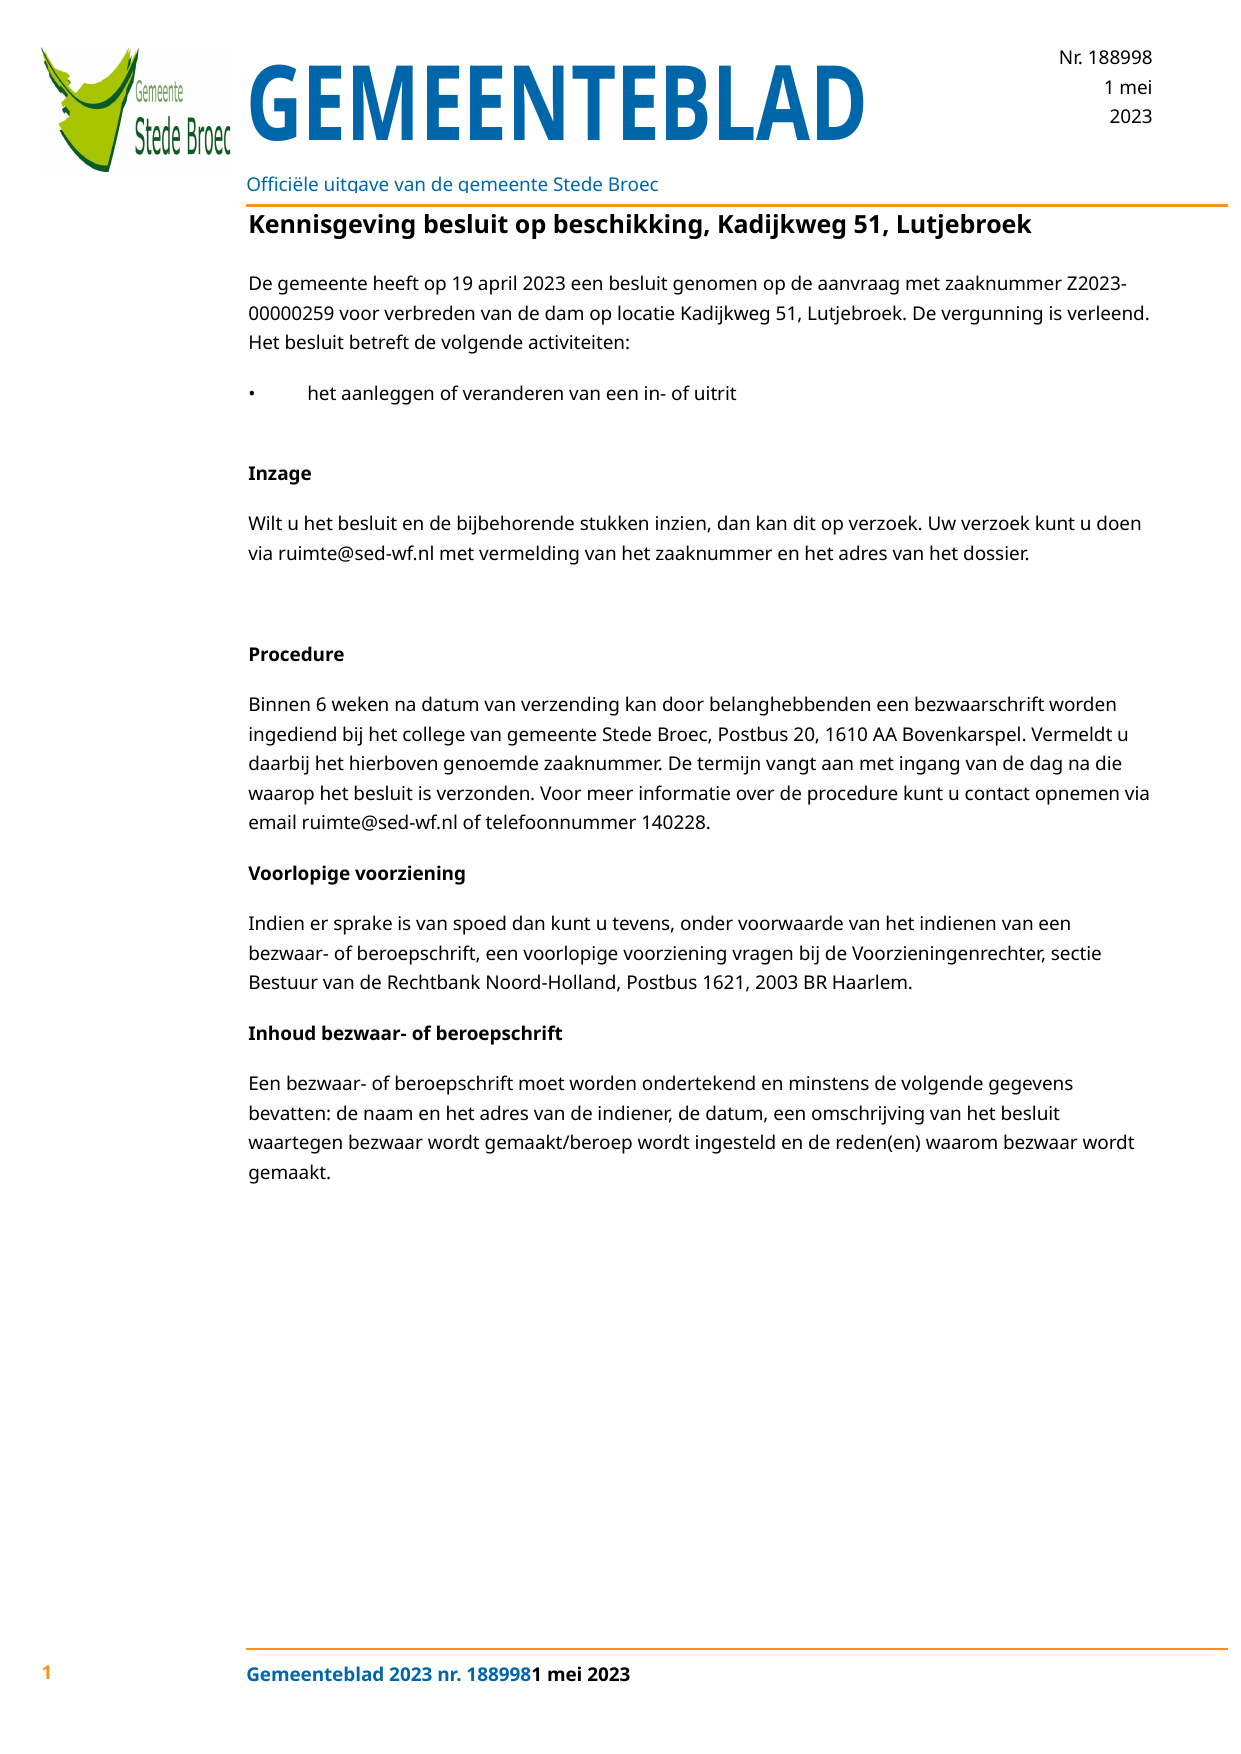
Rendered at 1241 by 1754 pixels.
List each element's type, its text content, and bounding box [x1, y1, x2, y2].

text Inzage [248, 460, 1152, 486]
text Wilt u het besluit en de bijbehorende stukken inzien, dan kan dit op verzoek. Uw verzoek kunt u doen via ruimte@sed-wf.nl met vermelding van het zaaknummer en het adres van het dossier. [248, 510, 1152, 566]
text Binnen 6 weken na datum van verzending kan door belanghebbenden een bezwaarschrift worden ingediend bij het college van gemeente Stede Broec, Postbus 20, 1610 AA Bovenkarspel. Vermeldt u daarbij het hierboven genoemde zaaknummer. De termijn vangt aan met ingang van de dag na die waarop het besluit is verzonden. Voor meer informatie over de procedure kunt u contact opnemen via email ruimte@sed-wf.nl of telefoonnummer 140228. [248, 691, 1152, 835]
text Procedure [248, 641, 1152, 666]
picture [41, 47, 231, 172]
text Indien er sprake is van spoed dan kunt u tevens, onder voorwaarde van het indienen van een bezwaar- of beroepschrift, een voorlopige voorziening vragen bij de Voorzieningenrechter, sectie Bestuur van de Rechtbank Noord-Holland, Postbus 1621, 2003 BR Haarlem. [248, 910, 1152, 995]
text Een bezwaar- of beroepschrift moet worden ondertekend en minstens de volgende gegevens bevatten: de naam en het adres van de indiener, de datum, een omschrijving van het besluit waartegen bezwaar wordt gemaakt/beroep wordt ingesteld en de reden(en) waarom bezwaar wordt gemaakt. [248, 1070, 1152, 1185]
list het aanleggen of veranderen van een in- of uitrit [248, 380, 1152, 406]
text Inhoud bezwaar- of beroepschrift [248, 1020, 1152, 1046]
text De gemeente heeft op 19 april 2023 een besluit genomen op de aanvraag met zaaknummer Z2023-00000259 voor verbreden van de dam op locatie Kadijkweg 51, Lutjebroek. De vergunning is verleend. Het besluit betreft de volgende activiteiten: [248, 270, 1152, 355]
text Voorlopige voorziening [248, 860, 1152, 886]
text Kennisgeving besluit op beschikking, Kadijkweg 51, Lutjebroek [248, 207, 1152, 241]
